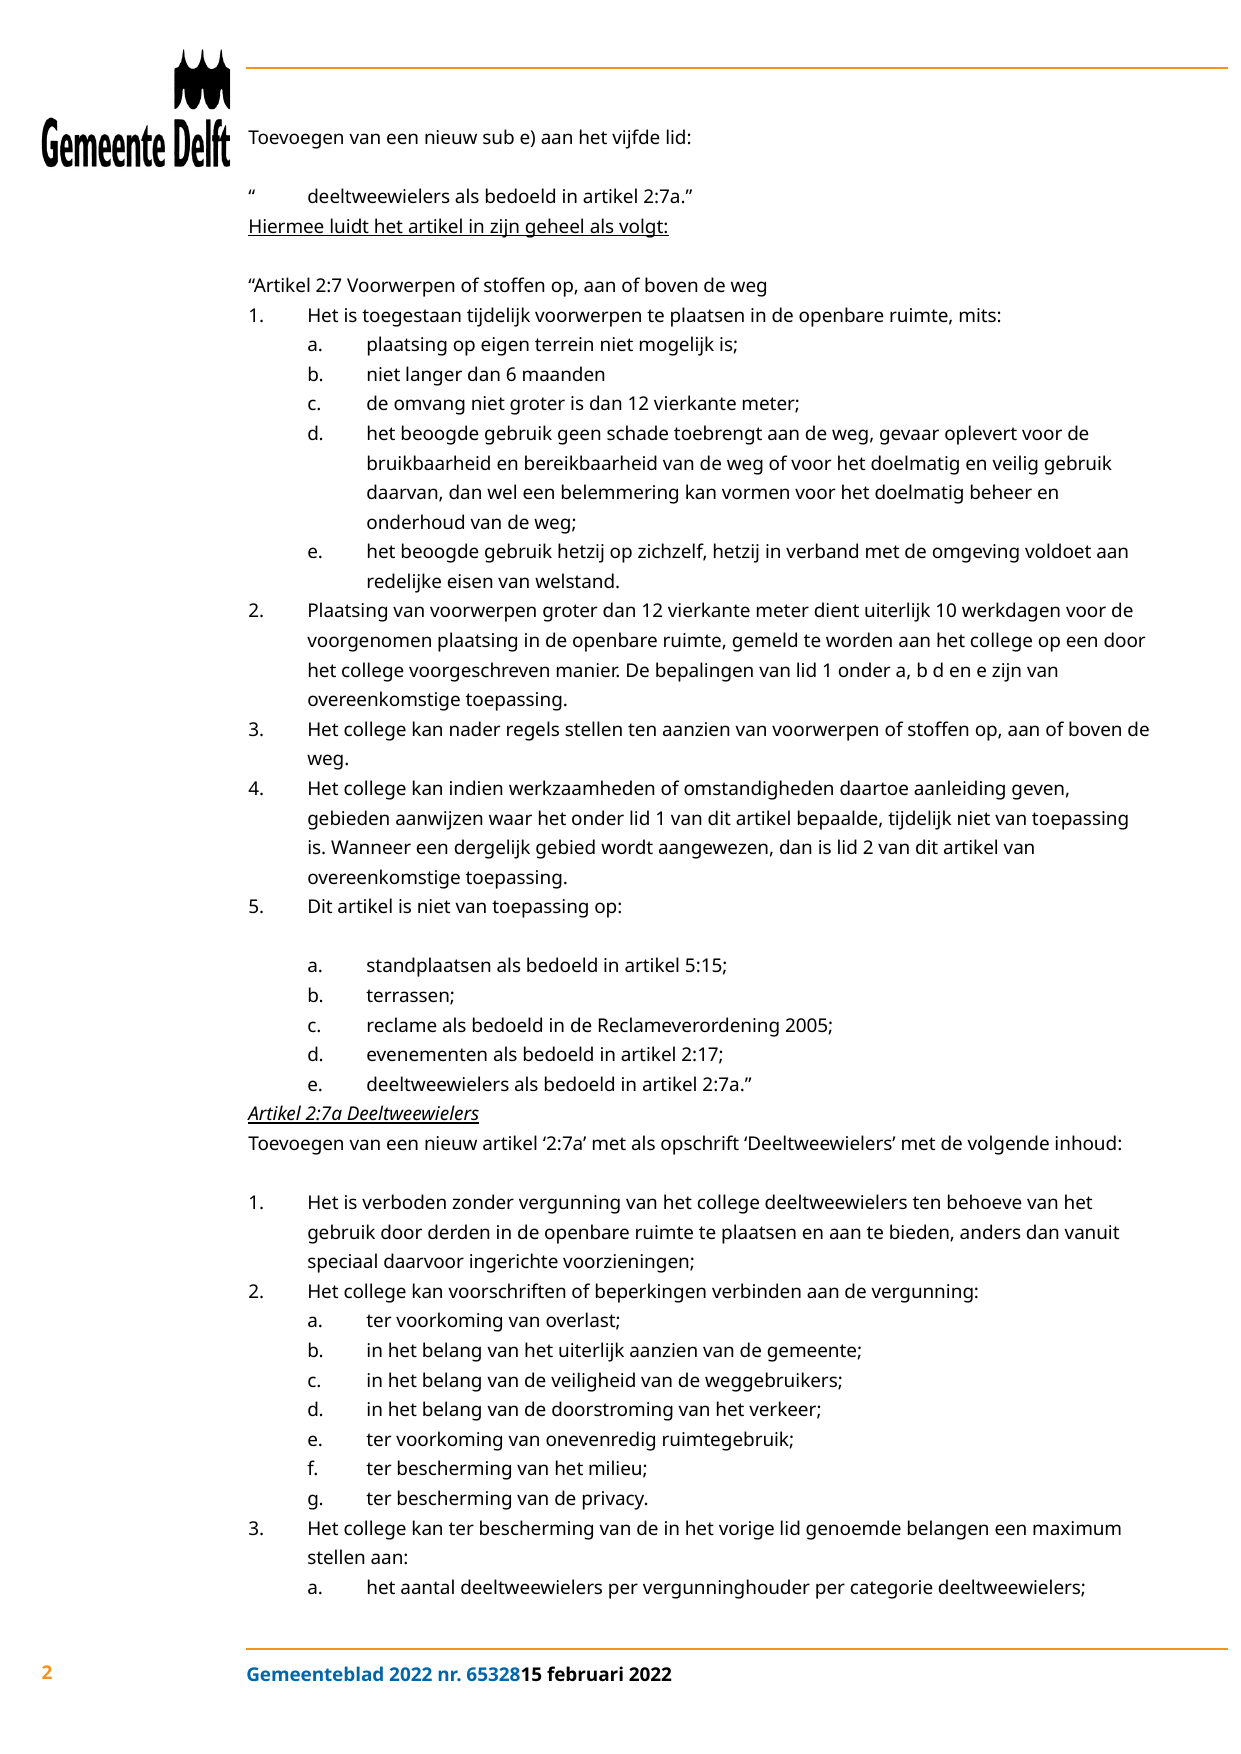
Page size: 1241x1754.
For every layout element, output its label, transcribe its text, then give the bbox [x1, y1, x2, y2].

list terrassen; [307, 982, 1152, 1008]
list het beoogde gebruik hetzij op zichzelf, hetzij in verband met de omgeving voldoet aan redelijke eisen van welstand. [307, 538, 1152, 594]
list ter bescherming van de privacy. [307, 1485, 1152, 1511]
list Dit artikel is niet van toepassing op: [248, 893, 1152, 919]
text Toevoegen van een nieuw sub e) aan het vijfde lid: [248, 124, 1152, 150]
list in het belang van de doorstroming van het verkeer; [307, 1396, 1152, 1422]
list Het college kan nader regels stellen ten aanzien van voorwerpen of stoffen op, aan of boven de weg. [248, 716, 1152, 771]
list Het is verboden zonder vergunning van het college deeltweewielers ten behoeve van het gebruik door derden in de openbare ruimte te plaatsen en aan te bieden, anders dan vanuit speciaal daarvoor ingerichte voorzieningen; [248, 1189, 1152, 1274]
list de omvang niet groter is dan 12 vierkante meter; [307, 391, 1152, 416]
list ter voorkoming van onevenredig ruimtegebruik; [307, 1426, 1152, 1452]
list in het belang van de veiligheid van de weggebruikers; [307, 1367, 1152, 1393]
list reclame als bedoeld in de Reclameverordening 2005; [307, 1012, 1152, 1038]
list Het college kan ter bescherming van de in het vorige lid genoemde belangen een maximum stellen aan: [248, 1515, 1152, 1570]
list niet langer dan 6 maanden [307, 361, 1152, 387]
text Artikel 2:7a Deeltweewielers [248, 1101, 1152, 1126]
text Toevoegen van een nieuw artikel ‘2:7a’ met als opschrift ‘Deeltweewielers’ met de volgende inhoud: [248, 1130, 1152, 1156]
list standplaatsen als bedoeld in artikel 5:15; [307, 953, 1152, 978]
picture [41, 47, 231, 172]
list deeltweewielers als bedoeld in artikel 2:7a.” [248, 183, 1152, 209]
list in het belang van het uiterlijk aanzien van de gemeente; [307, 1337, 1152, 1363]
list Het is toegestaan tijdelijk voorwerpen te plaatsen in de openbare ruimte, mits: [248, 302, 1152, 328]
list plaatsing op eigen terrein niet mogelijk is; [307, 331, 1152, 357]
list het aantal deeltweewielers per vergunninghouder per categorie deeltweewielers; [307, 1574, 1152, 1600]
list Het college kan indien werkzaamheden of omstandigheden daartoe aanleiding geven, gebieden aanwijzen waar het onder lid 1 van dit artikel bepaalde, tijdelijk niet van toepassing is. Wanneer een dergelijk gebied wordt aangewezen, dan is lid 2 van dit artikel van overeenkomstige toepassing. [248, 775, 1152, 890]
list evenementen als bedoeld in artikel 2:17; [307, 1041, 1152, 1067]
list deeltweewielers als bedoeld in artikel 2:7a.” [307, 1071, 1152, 1097]
text “Artikel 2:7 Voorwerpen of stoffen op, aan of boven de weg [248, 272, 1152, 298]
list ter bescherming van het milieu; [307, 1456, 1152, 1481]
list Het college kan voorschriften of beperkingen verbinden aan de vergunning: [248, 1278, 1152, 1304]
list het beoogde gebruik geen schade toebrengt aan de weg, gevaar oplevert voor de bruikbaarheid en bereikbaarheid van de weg of voor het doelmatig en veilig gebruik daarvan, dan wel een belemmering kan vormen voor het doelmatig beheer en onderhoud van de weg; [307, 420, 1152, 535]
text Hiermee luidt het artikel in zijn geheel als volgt: [248, 213, 1152, 239]
list Plaatsing van voorwerpen groter dan 12 vierkante meter dient uiterlijk 10 werkdagen voor de voorgenomen plaatsing in de openbare ruimte, gemeld te worden aan het college op een door het college voorgeschreven manier. De bepalingen van lid 1 onder a, b d en e zijn van overeenkomstige toepassing. [248, 598, 1152, 712]
list ter voorkoming van overlast; [307, 1308, 1152, 1333]
